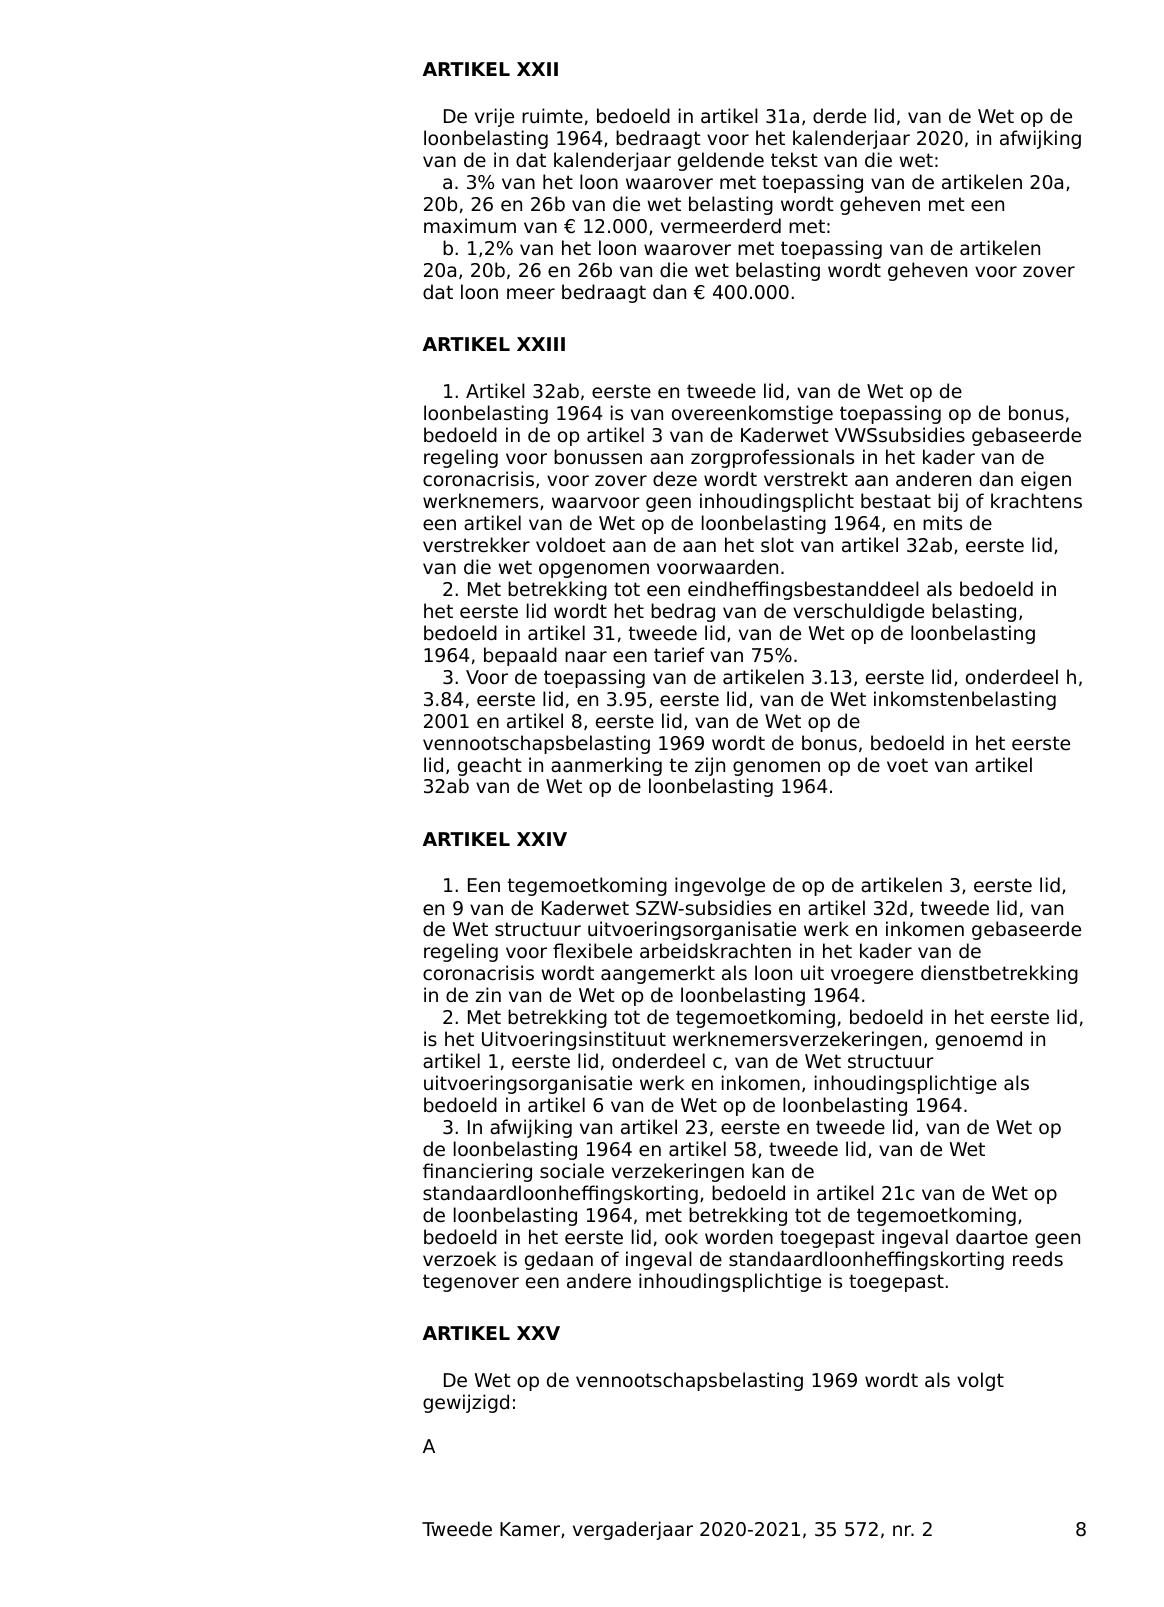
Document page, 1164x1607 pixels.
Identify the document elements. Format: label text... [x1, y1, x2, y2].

text A [422, 1436, 1087, 1458]
text 1. Artikel 32ab, eerste en tweede lid, van de Wet op de loonbelasting 1964 is van overeenkomstige toepassing op de bonus, bedoeld in de op artikel 3 van de Kaderwet VWSsubsidies gebaseerde regeling voor bonussen aan zorgprofessionals in het kader van de coronacrisis, voor zover deze wordt verstrekt aan anderen dan eigen werknemers, waarvoor geen inhoudingsplicht bestaat bij of krachtens een artikel van de Wet op de loonbelasting 1964, en mits de verstrekker voldoet aan de aan het slot van artikel 32ab, eerste lid, van die wet opgenomen voorwaarden. [422, 381, 1087, 579]
text a. 3% van het loon waarover met toepassing van de artikelen 20a, 20b, 26 en 26b van die wet belasting wordt geheven met een maximum van € 12.000, vermeerderd met: [422, 172, 1087, 238]
text 3. In afwijking van artikel 23, eerste en tweede lid, van de Wet op de loonbelasting 1964 en artikel 58, tweede lid, van de Wet financiering sociale verzekeringen kan de standaardloonheffingskorting, bedoeld in artikel 21c van de Wet op de loonbelasting 1964, met betrekking tot de tegemoetkoming, bedoeld in het eerste lid, ook worden toegepast ingeval daartoe geen verzoek is gedaan of ingeval de standaardloonheffingskorting reeds tegenover een andere inhoudingsplichtige is toegepast. [422, 1117, 1087, 1293]
text 2. Met betrekking tot de tegemoetkoming, bedoeld in het eerste lid, is het Uitvoeringsinstituut werknemersverzekeringen, genoemd in artikel 1, eerste lid, onderdeel c, van de Wet structuur uitvoeringsorganisatie werk en inkomen, inhoudingsplichtige als bedoeld in artikel 6 van de Wet op de loonbelasting 1964. [422, 1007, 1087, 1117]
text b. 1,2% van het loon waarover met toepassing van de artikelen 20a, 20b, 26 en 26b van die wet belasting wordt geheven voor zover dat loon meer bedraagt dan € 400.000. [422, 238, 1087, 304]
text De vrije ruimte, bedoeld in artikel 31a, derde lid, van de Wet op de loonbelasting 1964, bedraagt voor het kalenderjaar 2020, in afwijking van de in dat kalenderjaar geldende tekst van die wet: [422, 106, 1087, 172]
subtitle ARTIKEL XXII [422, 59, 1087, 81]
text De Wet op de vennootschapsbelasting 1969 wordt als volgt gewijzigd: [422, 1370, 1087, 1414]
text 2. Met betrekking tot een eindheffingsbestanddeel als bedoeld in het eerste lid wordt het bedrag van de verschuldigde belasting, bedoeld in artikel 31, tweede lid, van de Wet op de loonbelasting 1964, bepaald naar een tarief van 75%. [422, 579, 1087, 667]
subtitle ARTIKEL XXV [422, 1323, 1087, 1345]
subtitle ARTIKEL XXIII [422, 334, 1087, 356]
text 3. Voor de toepassing van de artikelen 3.13, eerste lid, onderdeel h, 3.84, eerste lid, en 3.95, eerste lid, van de Wet inkomstenbelasting 2001 en artikel 8, eerste lid, van de Wet op de vennootschapsbelasting 1969 wordt de bonus, bedoeld in het eerste lid, geacht in aanmerking te zijn genomen op de voet van artikel 32ab van de Wet op de loonbelasting 1964. [422, 667, 1087, 798]
text 1. Een tegemoetkoming ingevolge de op de artikelen 3, eerste lid, en 9 van de Kaderwet SZW-subsidies en artikel 32d, tweede lid, van de Wet structuur uitvoeringsorganisatie werk en inkomen gebaseerde regeling voor flexibele arbeidskrachten in het kader van de coronacrisis wordt aangemerkt als loon uit vroegere dienstbetrekking in de zin van de Wet op de loonbelasting 1964. [422, 875, 1087, 1007]
subtitle ARTIKEL XXIV [422, 828, 1087, 850]
